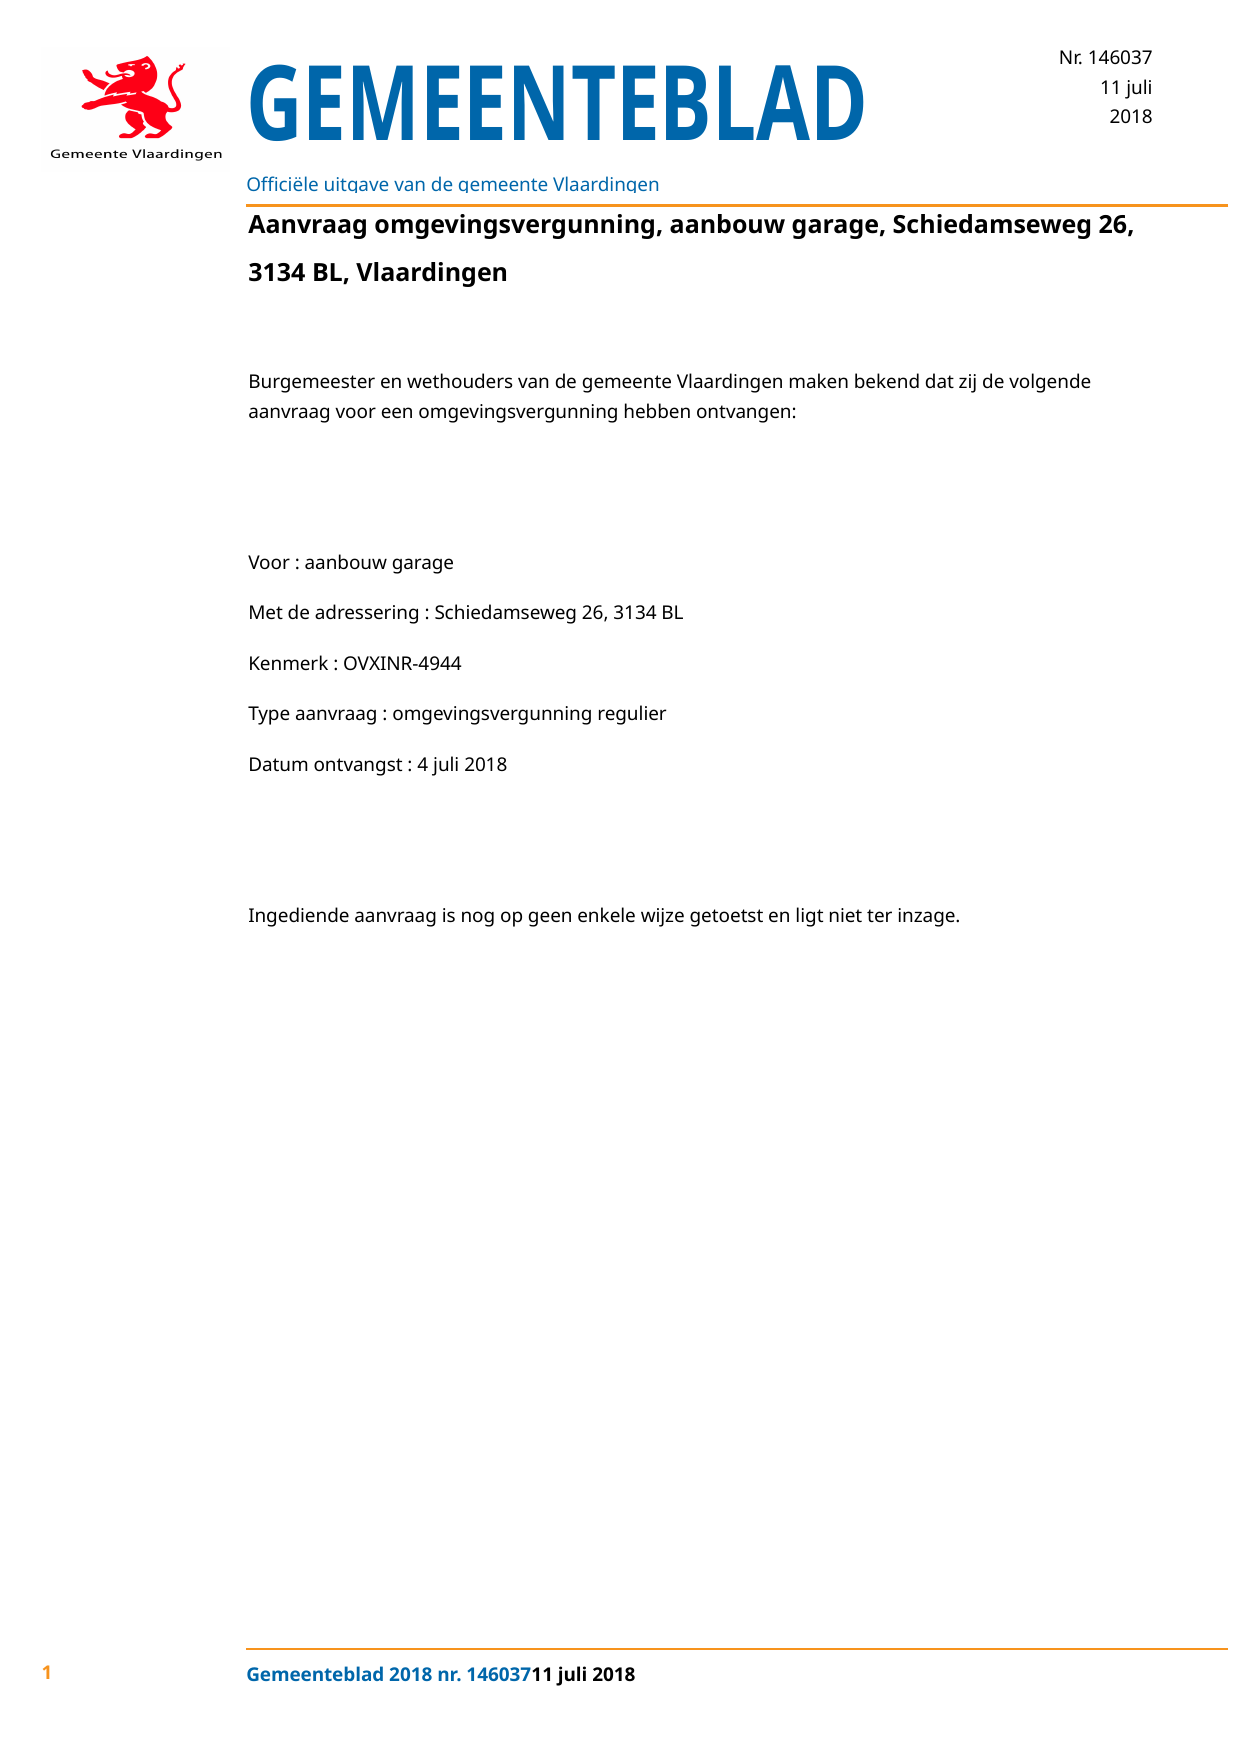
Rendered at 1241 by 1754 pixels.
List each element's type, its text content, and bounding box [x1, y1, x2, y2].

text Aanvraag omgevingsvergunning, aanbouw garage, Schiedamseweg 26, 3134 BL, Vlaardingen [248, 207, 1152, 288]
text Voor : aanbouw garage [248, 549, 1152, 575]
text Burgemeester en wethouders van de gemeente Vlaardingen maken bekend dat zij de volgende aanvraag voor een omgevingsvergunning hebben ontvangen: [248, 368, 1152, 424]
picture [41, 47, 231, 172]
text Type aanvraag : omgevingsvergunning regulier [248, 700, 1152, 726]
text Ingediende aanvraag is nog op geen enkele wijze getoetst en ligt niet ter inzage. [248, 902, 1152, 928]
text Met de adressering : Schiedamseweg 26, 3134 BL [248, 599, 1152, 625]
text Kenmerk : OVXINR-4944 [248, 650, 1152, 676]
text Datum ontvangst : 4 juli 2018 [248, 751, 1152, 777]
